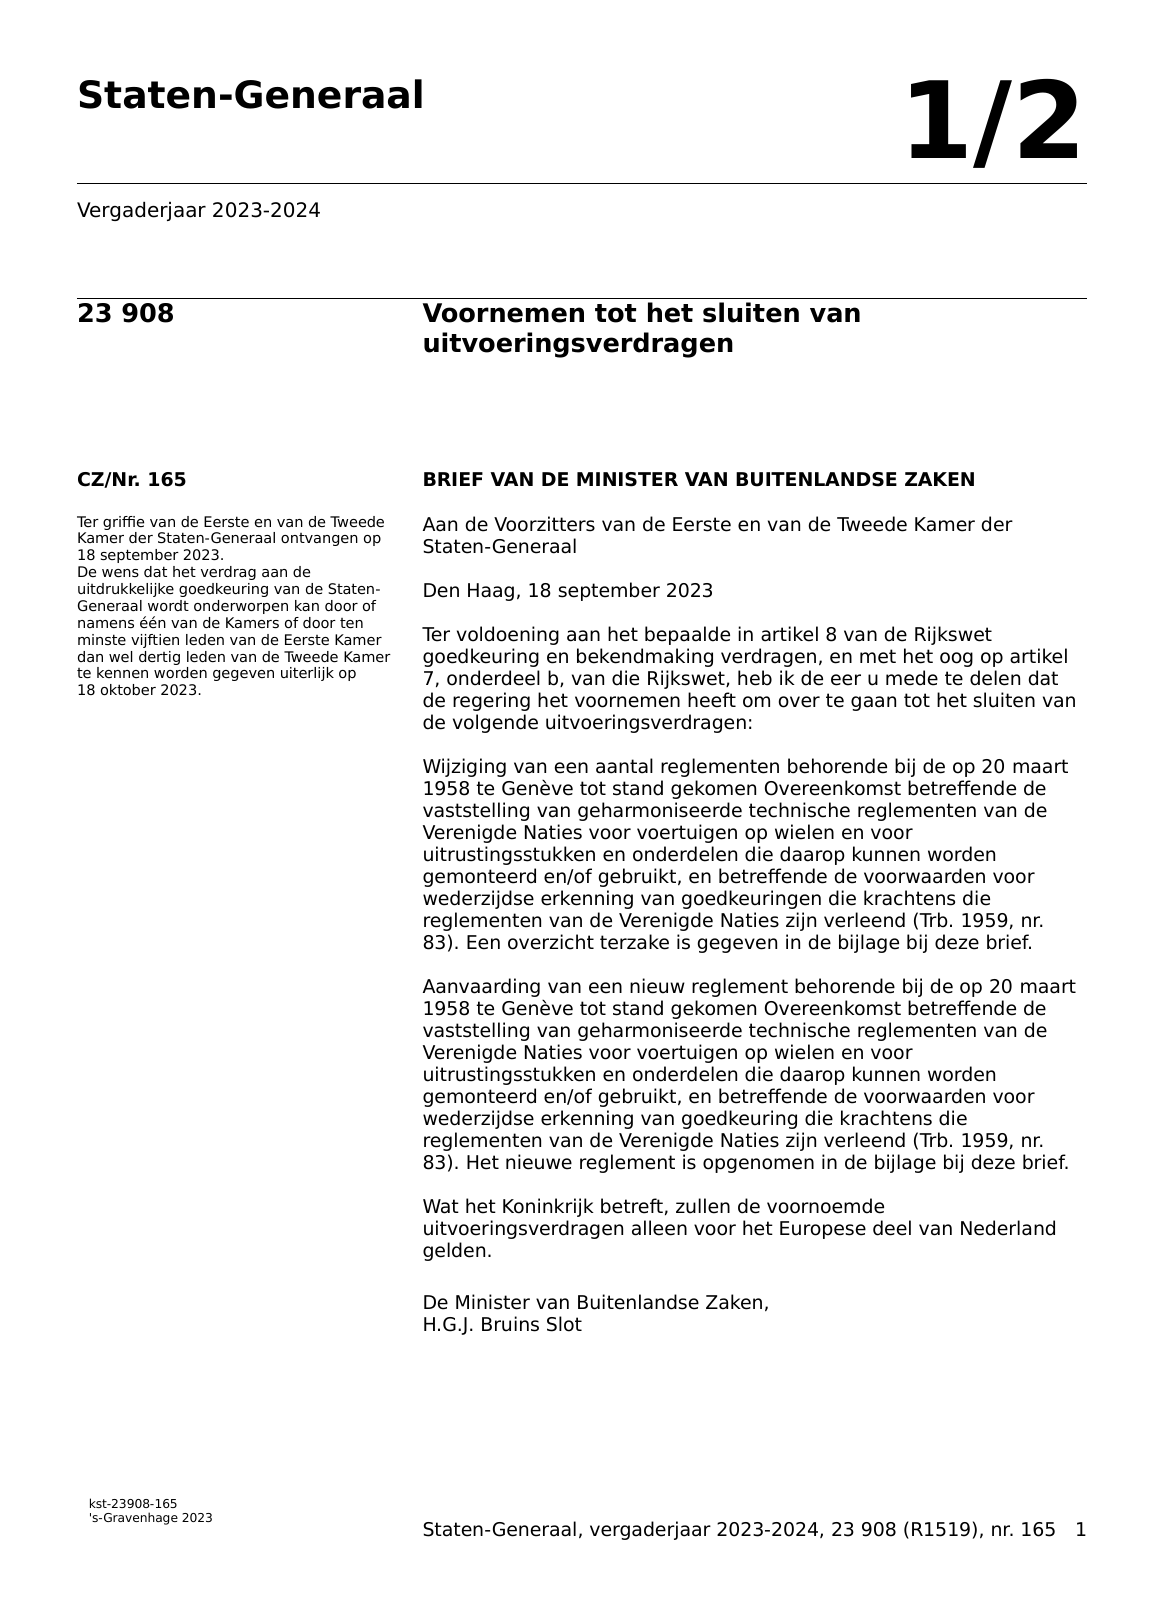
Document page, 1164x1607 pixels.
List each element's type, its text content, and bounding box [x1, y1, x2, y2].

text kst-23908-165 [88, 1497, 323, 1511]
subtitle CZ/Nr. 165 BRIEF VAN DE MINISTER VAN BUITENLANDSE ZAKEN [77, 469, 1087, 491]
subtitle 23 908 Voornemen tot het sluiten van uitvoeringsverdragen [77, 299, 1087, 358]
table_cell Vergaderjaar 2023-2024 [77, 184, 1087, 298]
text Wijziging van een aantal reglementen behorende bij de op 20 maart 1958 te Genève tot stand gekomen Overeenkomst betreffende de vaststelling van geharmoniseerde technische reglementen van de Verenigde Naties voor voertuigen op wielen en voor uitrustingsstukken en onderdelen die daarop kunnen worden gemonteerd en/of gebruikt, en betreffende de voorwaarden voor wederzijdse erkenning van goedkeuringen die krachtens die reglementen van de Verenigde Naties zijn verleend (Trb. 1959, nr. 83). Een overzicht terzake is gegeven in de bijlage bij deze brief. [422, 756, 1087, 954]
text Den Haag, 18 september 2023 [422, 580, 1087, 602]
text Ter voldoening aan het bepaalde in artikel 8 van de Rijkswet goedkeuring en bekendmaking verdragen, en met het oog op artikel 7, onderdeel b, van die Rijkswet, heb ik de eer u mede te delen dat de regering het voornemen heeft om over te gaan tot het sluiten van de volgende uitvoeringsverdragen: [422, 624, 1087, 734]
text De wens dat het verdrag aan de uitdrukkelijke goedkeuring van de Staten-Generaal wordt onderworpen kan door of namens één van de Kamers of door ten minste vijftien leden van de Eerste Kamer dan wel dertig leden van de Tweede Kamer te kennen worden gegeven uiterlijk op 18 oktober 2023. [77, 564, 399, 699]
text Aan de Voorzitters van de Eerste en van de Tweede Kamer der Staten-Generaal [422, 513, 1087, 557]
table_header 1/2 [886, 59, 1087, 183]
table_header Staten-Generaal [77, 59, 886, 183]
text Aanvaarding van een nieuw reglement behorende bij de op 20 maart 1958 te Genève tot stand gekomen Overeenkomst betreffende de vaststelling van geharmoniseerde technische reglementen van de Verenigde Naties voor voertuigen op wielen en voor uitrustingsstukken en onderdelen die daarop kunnen worden gemonteerd en/of gebruikt, en betreffende de voorwaarden voor wederzijdse erkenning van goedkeuring die krachtens die reglementen van de Verenigde Naties zijn verleend (Trb. 1959, nr. 83). Het nieuwe reglement is opgenomen in de bijlage bij deze brief. [422, 976, 1087, 1174]
text 's-Gravenhage 2023 [88, 1511, 323, 1525]
text De Minister van Buitenlandse Zaken, H.G.J. Bruins Slot [422, 1292, 1087, 1336]
text Wat het Koninkrijk betreft, zullen de voornoemde uitvoeringsverdragen alleen voor het Europese deel van Nederland gelden. [422, 1196, 1087, 1262]
text Ter griffie van de Eerste en van de Tweede Kamer der Staten-Generaal ontvangen op 18 september 2023. [77, 513, 399, 564]
